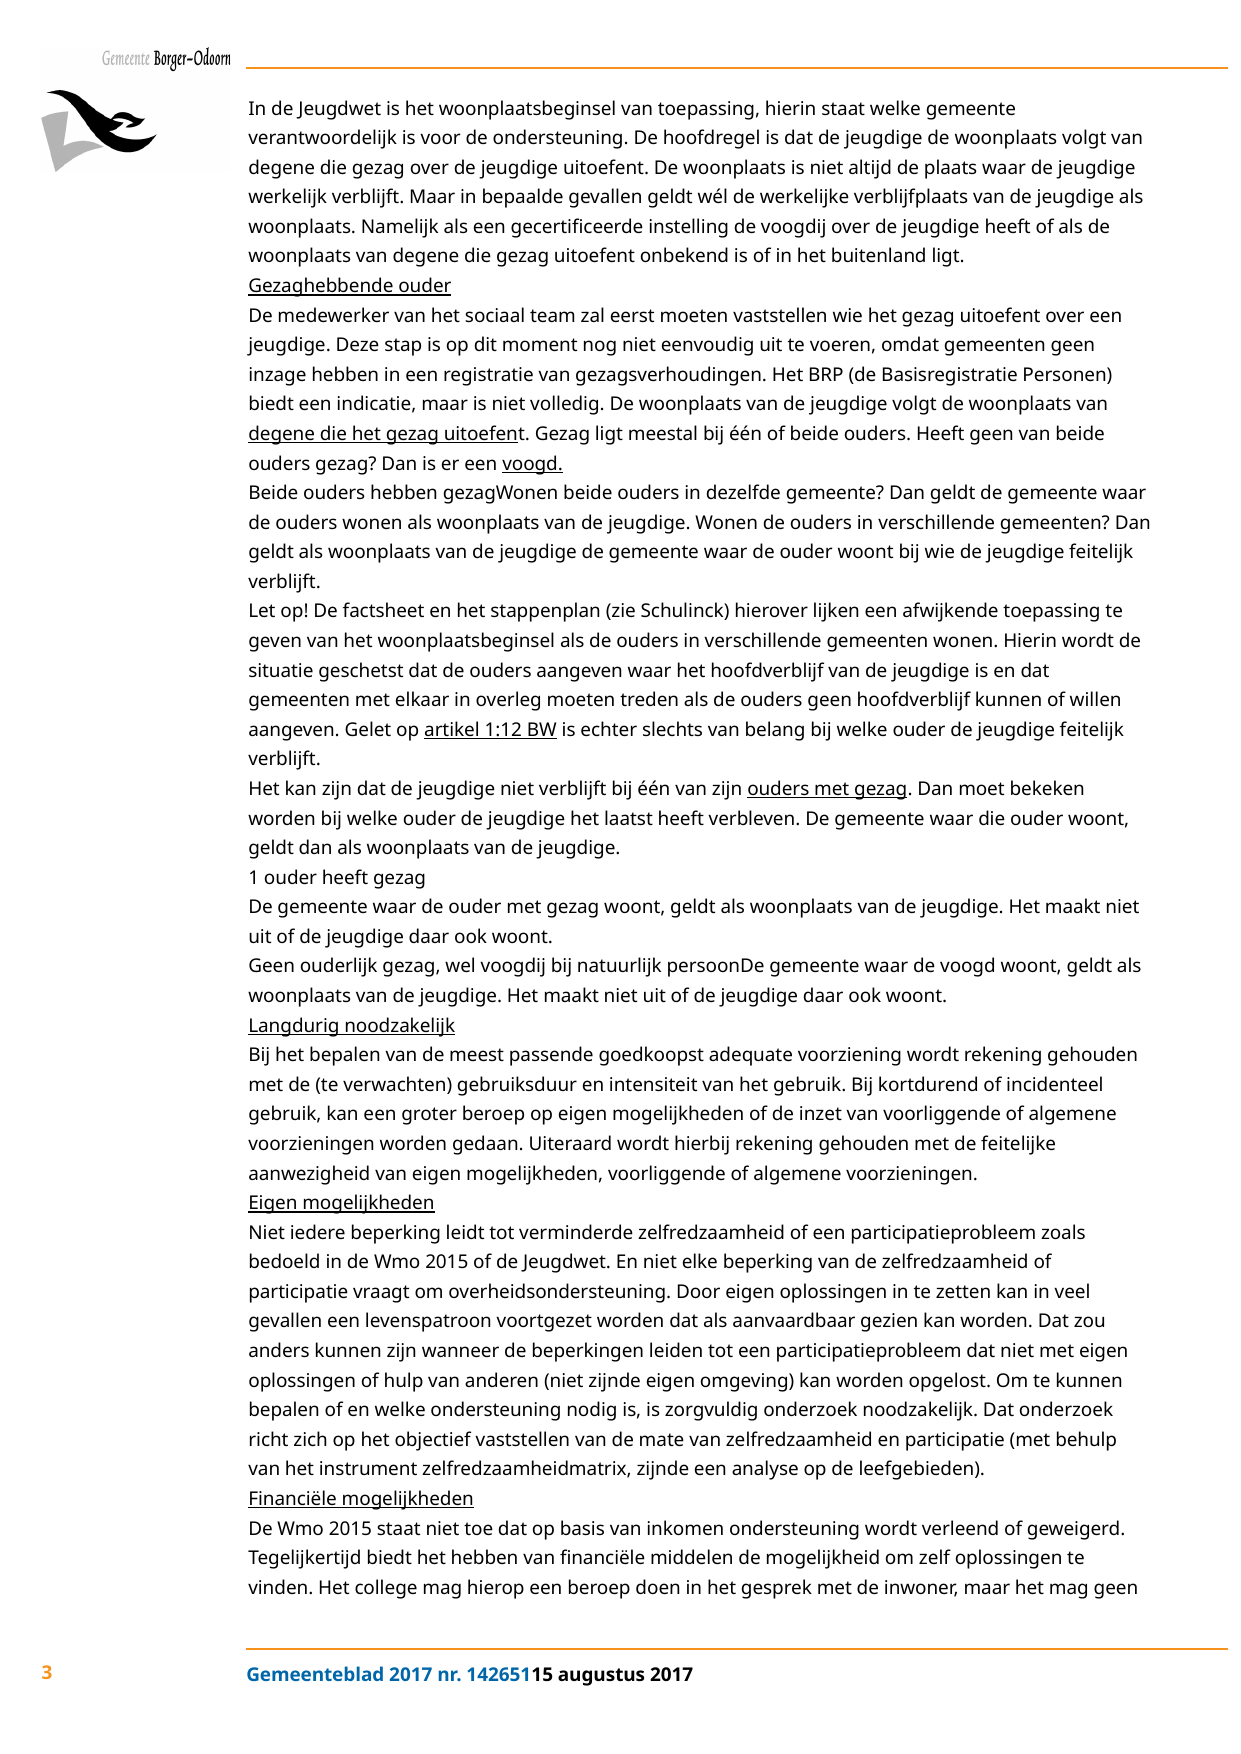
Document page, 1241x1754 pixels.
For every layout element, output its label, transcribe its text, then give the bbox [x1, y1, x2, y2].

text De Wmo 2015 staat niet toe dat op basis van inkomen ondersteuning wordt verleend of geweigerd. Tegelijkertijd biedt het hebben van financiële middelen de mogelijkheid om zelf oplossingen te vinden. Het college mag hierop een beroep doen in het gesprek met de inwoner, maar het mag geen [248, 1515, 1152, 1600]
text Bij het bepalen van de meest passende goedkoopst adequate voorziening wordt rekening gehouden met de (te verwachten) gebruiksduur en intensiteit van het gebruik. Bij kortdurend of incidenteel gebruik, kan een groter beroep op eigen mogelijkheden of de inzet van voorliggende of algemene voorzieningen worden gedaan. Uiteraard wordt hierbij rekening gehouden met de feitelijke aanwezigheid van eigen mogelijkheden, voorliggende of algemene voorzieningen. [248, 1041, 1152, 1186]
picture [41, 47, 231, 172]
text Eigen mogelijkheden [248, 1189, 1152, 1215]
text Financiële mogelijkheden [248, 1485, 1152, 1511]
text De gemeente waar de ouder met gezag woont, geldt als woonplaats van de jeugdige. Het maakt niet uit of de jeugdige daar ook woont. [248, 893, 1152, 949]
text Gezaghebbende ouder [248, 272, 1152, 298]
text Langdurig noodzakelijk [248, 1012, 1152, 1038]
text Let op! De factsheet en het stappenplan (zie Schulinck) hierover lijken een afwijkende toepassing te geven van het woonplaatsbeginsel als de ouders in verschillende gemeenten wonen. Hierin wordt de situatie geschetst dat de ouders aangeven waar het hoofdverblijf van de jeugdige is en dat gemeenten met elkaar in overleg moeten treden als de ouders geen hoofdverblijf kunnen of willen aangeven. Gelet op artikel 1:12 BW is echter slechts van belang bij welke ouder de jeugdige feitelijk verblijft. [248, 598, 1152, 771]
text De medewerker van het sociaal team zal eerst moeten vaststellen wie het gezag uitoefent over een jeugdige. Deze stap is op dit moment nog niet eenvoudig uit te voeren, omdat gemeenten geen inzage hebben in een registratie van gezagsverhoudingen. Het BRP (de Basisregistratie Personen) biedt een indicatie, maar is niet volledig. De woonplaats van de jeugdige volgt de woonplaats van degene die het gezag uitoefent. Gezag ligt meestal bij één of beide ouders. Heeft geen van beide ouders gezag? Dan is er een voogd. [248, 302, 1152, 476]
text Het kan zijn dat de jeugdige niet verblijft bij één van zijn ouders met gezag. Dan moet bekeken worden bij welke ouder de jeugdige het laatst heeft verbleven. De gemeente waar die ouder woont, geldt dan als woonplaats van de jeugdige. [248, 775, 1152, 860]
text 1 ouder heeft gezag [248, 864, 1152, 890]
text Niet iedere beperking leidt tot verminderde zelfredzaamheid of een participatieprobleem zoals bedoeld in de Wmo 2015 of de Jeugdwet. En niet elke beperking van de zelfredzaamheid of participatie vraagt om overheidsondersteuning. Door eigen oplossingen in te zetten kan in veel gevallen een levenspatroon voortgezet worden dat als aanvaardbaar gezien kan worden. Dat zou anders kunnen zijn wanneer de beperkingen leiden tot een participatieprobleem dat niet met eigen oplossingen of hulp van anderen (niet zijnde eigen omgeving) kan worden opgelost. Om te kunnen bepalen of en welke ondersteuning nodig is, is zorgvuldig onderzoek noodzakelijk. Dat onderzoek richt zich op het objectief vaststellen van de mate van zelfredzaamheid en participatie (met behulp van het instrument zelfredzaamheidmatrix, zijnde een analyse op de leefgebieden). [248, 1219, 1152, 1481]
text Beide ouders hebben gezagWonen beide ouders in dezelfde gemeente? Dan geldt de gemeente waar de ouders wonen als woonplaats van de jeugdige. Wonen de ouders in verschillende gemeenten? Dan geldt als woonplaats van de jeugdige de gemeente waar de ouder woont bij wie de jeugdige feitelijk verblijft. [248, 479, 1152, 594]
text Geen ouderlijk gezag, wel voogdij bij natuurlijk persoonDe gemeente waar de voogd woont, geldt als woonplaats van de jeugdige. Het maakt niet uit of de jeugdige daar ook woont. [248, 953, 1152, 1008]
text In de Jeugdwet is het woonplaatsbeginsel van toepassing, hierin staat welke gemeente verantwoordelijk is voor de ondersteuning. De hoofdregel is dat de jeugdige de woonplaats volgt van degene die gezag over de jeugdige uitoefent. De woonplaats is niet altijd de plaats waar de jeugdige werkelijk verblijft. Maar in bepaalde gevallen geldt wél de werkelijke verblijfplaats van de jeugdige als woonplaats. Namelijk als een gecertificeerde instelling de voogdij over de jeugdige heeft of als de woonplaats van degene die gezag uitoefent onbekend is of in het buitenland ligt. [248, 95, 1152, 268]
